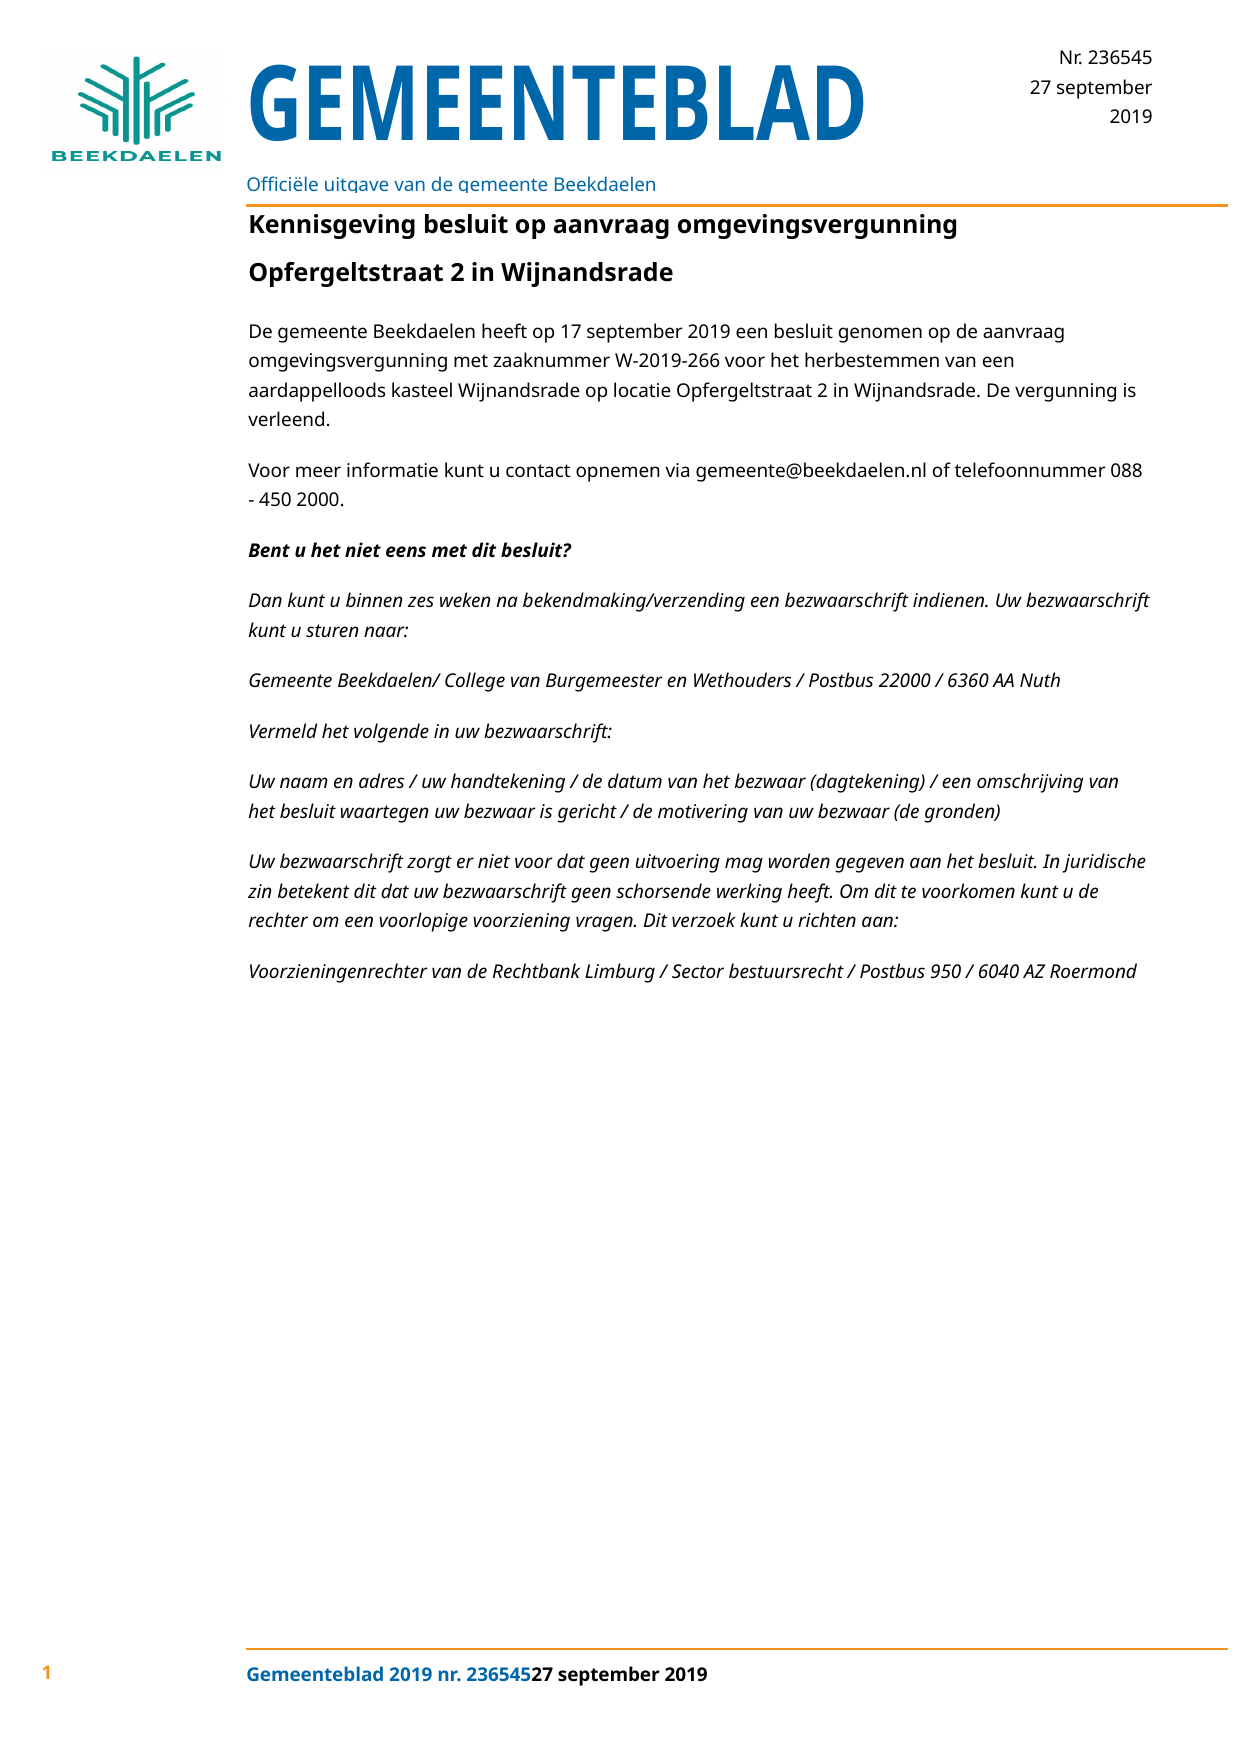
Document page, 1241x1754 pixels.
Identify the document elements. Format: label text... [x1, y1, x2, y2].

text Voor meer informatie kunt u contact opnemen via gemeente@beekdaelen.nl of telefoonnummer 088 - 450 2000. [248, 457, 1152, 512]
text Kennisgeving besluit op aanvraag omgevingsvergunning Opfergeltstraat 2 in Wijnandsrade [248, 207, 1152, 288]
text Voorzieningenrechter van de Rechtbank Limburg / Sector bestuursrecht / Postbus 950 / 6040 AZ Roermond [248, 958, 1152, 984]
text Dan kunt u binnen zes weken na bekendmaking/verzending een bezwaarschrift indienen. Uw bezwaarschrift kunt u sturen naar: [248, 587, 1152, 643]
text Bent u het niet eens met dit besluit? [248, 537, 1152, 563]
text Vermeld het volgende in uw bezwaarschrift: [248, 718, 1152, 744]
text Uw naam en adres / uw handtekening / de datum van het bezwaar (dagtekening) / een omschrijving van het besluit waartegen uw bezwaar is gericht / de motivering van uw bezwaar (de gronden) [248, 768, 1152, 824]
text De gemeente Beekdaelen heeft op 17 september 2019 een besluit genomen op de aanvraag omgevingsvergunning met zaaknummer W-2019-266 voor het herbestemmen van een aardappelloods kasteel Wijnandsrade op locatie Opfergeltstraat 2 in Wijnandsrade. De vergunning is verleend. [248, 318, 1152, 432]
text Uw bezwaarschrift zorgt er niet voor dat geen uitvoering mag worden gegeven aan het besluit. In juridische zin betekent dit dat uw bezwaarschrift geen schorsende werking heeft. Om dit te voorkomen kunt u de rechter om een voorlopige voorziening vragen. Dit verzoek kunt u richten aan: [248, 848, 1152, 933]
picture [41, 47, 231, 172]
text Gemeente Beekdaelen/ College van Burgemeester en Wethouders / Postbus 22000 / 6360 AA Nuth [248, 667, 1152, 693]
